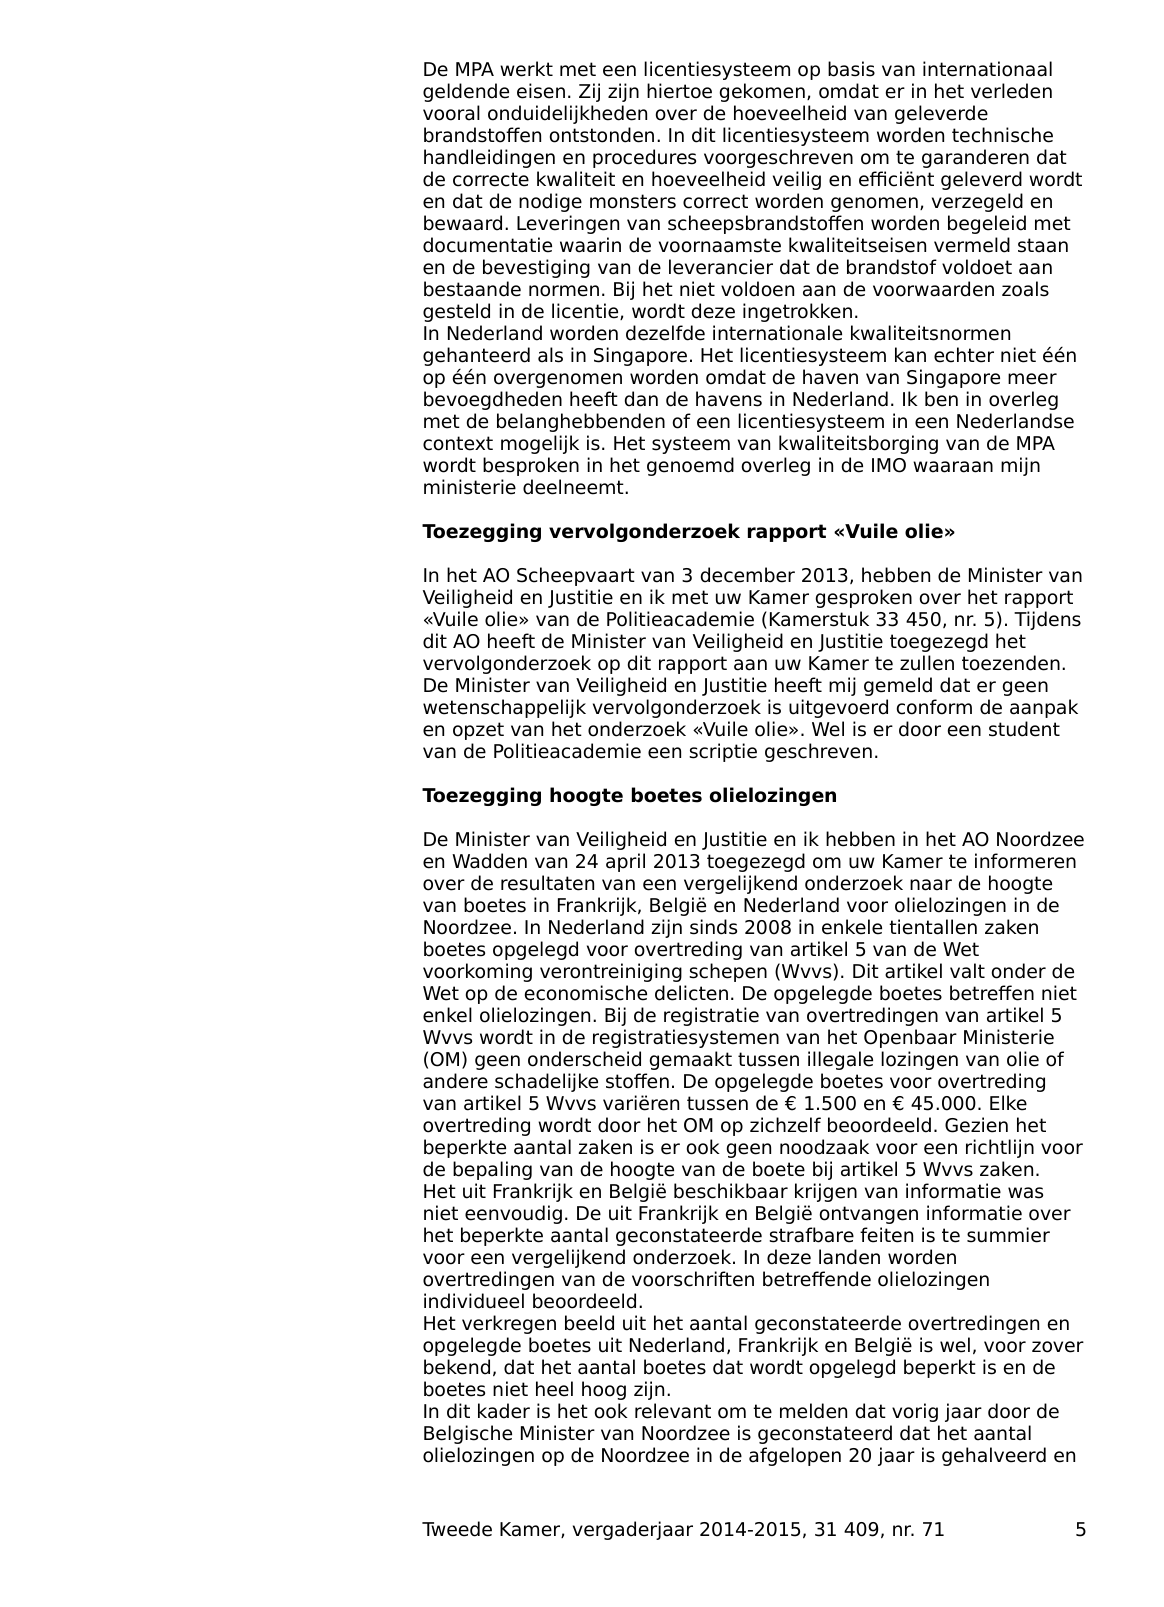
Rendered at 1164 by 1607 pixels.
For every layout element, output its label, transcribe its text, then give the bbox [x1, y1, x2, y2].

text In dit kader is het ook relevant om te melden dat vorig jaar door de Belgische Minister van Noordzee is geconstateerd dat het aantal olielozingen op de Noordzee in de afgelopen 20 jaar is gehalveerd en [422, 1401, 1087, 1467]
text In het AO Scheepvaart van 3 december 2013, hebben de Minister van Veiligheid en Justitie en ik met uw Kamer gesproken over het rapport «Vuile olie» van de Politieacademie (Kamerstuk 33 450, nr. 5). Tijdens dit AO heeft de Minister van Veiligheid en Justitie toegezegd het vervolgonderzoek op dit rapport aan uw Kamer te zullen toezenden. De Minister van Veiligheid en Justitie heeft mij gemeld dat er geen wetenschappelijk vervolgonderzoek is uitgevoerd conform de aanpak en opzet van het onderzoek «Vuile olie». Wel is er door een student van de Politieacademie een scriptie geschreven. [422, 565, 1087, 763]
text In Nederland worden dezelfde internationale kwaliteitsnormen gehanteerd als in Singapore. Het licentiesysteem kan echter niet één op één overgenomen worden omdat de haven van Singapore meer bevoegdheden heeft dan de havens in Nederland. Ik ben in overleg met de belanghebbenden of een licentiesysteem in een Nederlandse context mogelijk is. Het systeem van kwaliteitsborging van de MPA wordt besproken in het genoemd overleg in de IMO waaraan mijn ministerie deelneemt. [422, 323, 1087, 499]
text De Minister van Veiligheid en Justitie en ik hebben in het AO Noordzee en Wadden van 24 april 2013 toegezegd om uw Kamer te informeren over de resultaten van een vergelijkend onderzoek naar de hoogte van boetes in Frankrijk, België en Nederland voor olielozingen in de Noordzee. In Nederland zijn sinds 2008 in enkele tientallen zaken boetes opgelegd voor overtreding van artikel 5 van de Wet voorkoming verontreiniging schepen (Wvvs). Dit artikel valt onder de Wet op de economische delicten. De opgelegde boetes betreffen niet enkel olielozingen. Bij de registratie van overtredingen van artikel 5 Wvvs wordt in de registratiesystemen van het Openbaar Ministerie (OM) geen onderscheid gemaakt tussen illegale lozingen van olie of andere schadelijke stoffen. De opgelegde boetes voor overtreding van artikel 5 Wvvs variëren tussen de € 1.500 en € 45.000. Elke overtreding wordt door het OM op zichzelf beoordeeld. Gezien het beperkte aantal zaken is er ook geen noodzaak voor een richtlijn voor de bepaling van de hoogte van de boete bij artikel 5 Wvvs zaken. [422, 829, 1087, 1181]
subtitle Toezegging hoogte boetes olielozingen [422, 785, 1087, 807]
text Het verkregen beeld uit het aantal geconstateerde overtredingen en opgelegde boetes uit Nederland, Frankrijk en België is wel, voor zover bekend, dat het aantal boetes dat wordt opgelegd beperkt is en de boetes niet heel hoog zijn. [422, 1313, 1087, 1401]
subtitle Toezegging vervolgonderzoek rapport «Vuile olie» [422, 521, 1087, 543]
text Het uit Frankrijk en België beschikbaar krijgen van informatie was niet eenvoudig. De uit Frankrijk en België ontvangen informatie over het beperkte aantal geconstateerde strafbare feiten is te summier voor een vergelijkend onderzoek. In deze landen worden overtredingen van de voorschriften betreffende olielozingen individueel beoordeeld. [422, 1181, 1087, 1313]
text De MPA werkt met een licentiesysteem op basis van internationaal geldende eisen. Zij zijn hiertoe gekomen, omdat er in het verleden vooral onduidelijkheden over de hoeveelheid van geleverde brandstoffen ontstonden. In dit licentiesysteem worden technische handleidingen en procedures voorgeschreven om te garanderen dat de correcte kwaliteit en hoeveelheid veilig en efficiënt geleverd wordt en dat de nodige monsters correct worden genomen, verzegeld en bewaard. Leveringen van scheepsbrandstoffen worden begeleid met documentatie waarin de voornaamste kwaliteitseisen vermeld staan en de bevestiging van de leverancier dat de brandstof voldoet aan bestaande normen. Bij het niet voldoen aan de voorwaarden zoals gesteld in de licentie, wordt deze ingetrokken. [422, 59, 1087, 323]
